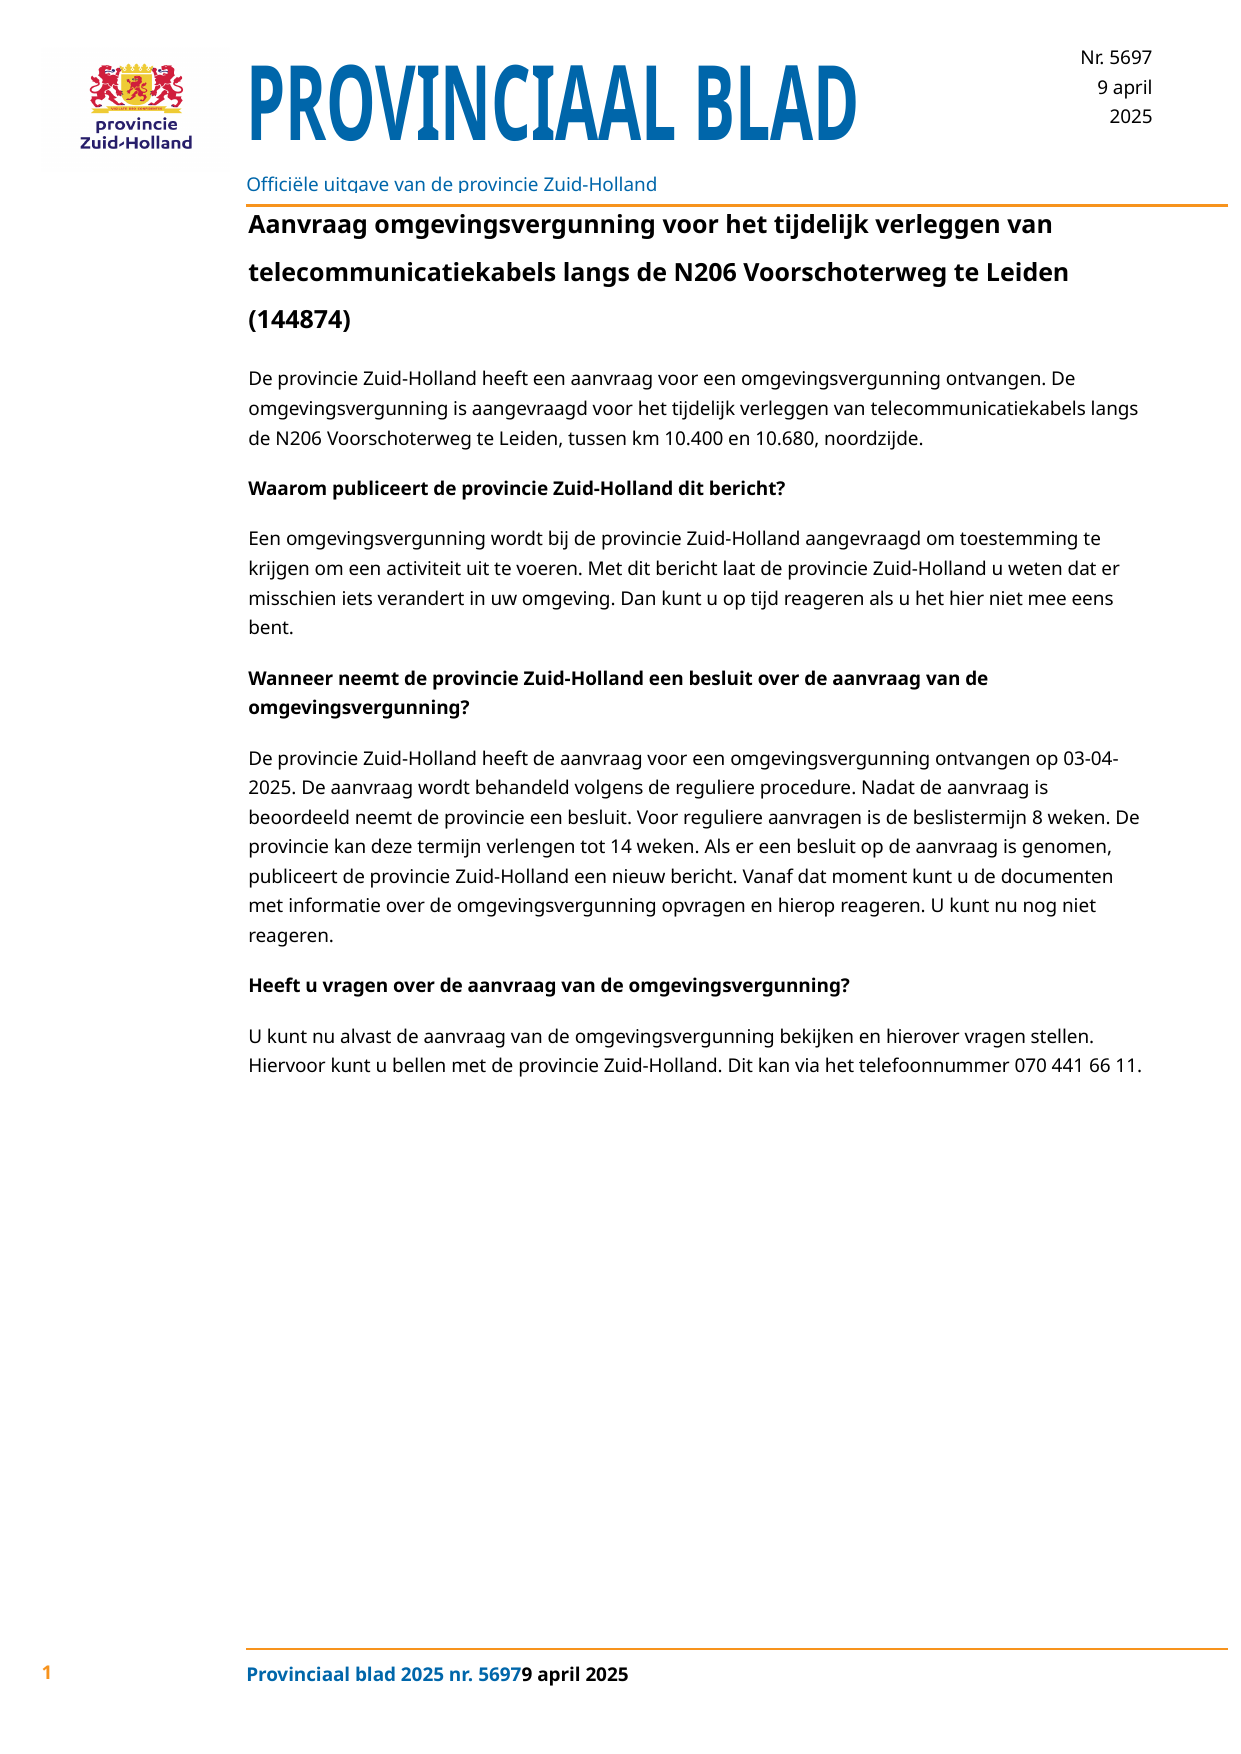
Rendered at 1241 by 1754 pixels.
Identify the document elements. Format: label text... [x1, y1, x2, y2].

picture [41, 47, 231, 172]
text Een omgevingsvergunning wordt bij de provincie Zuid-Holland aangevraagd om toestemming te krijgen om een activiteit uit te voeren. Met dit bericht laat de provincie Zuid-Holland u weten dat er misschien iets verandert in uw omgeving. Dan kunt u op tijd reageren als u het hier niet mee eens bent. [248, 526, 1152, 640]
text De provincie Zuid-Holland heeft een aanvraag voor een omgevingsvergunning ontvangen. De omgevingsvergunning is aangevraagd voor het tijdelijk verleggen van telecommunicatiekabels langs de N206 Voorschoterweg te Leiden, tussen km 10.400 en 10.680, noordzijde. [248, 366, 1152, 450]
text Aanvraag omgevingsvergunning voor het tijdelijk verleggen van telecommunicatiekabels langs de N206 Voorschoterweg te Leiden (144874) [248, 207, 1152, 336]
text Waarom publiceert de provincie Zuid-Holland dit bericht? [248, 475, 1152, 501]
text De provincie Zuid-Holland heeft de aanvraag voor een omgevingsvergunning ontvangen op 03-04-2025. De aanvraag wordt behandeld volgens de reguliere procedure. Nadat de aanvraag is beoordeeld neemt de provincie een besluit. Voor reguliere aanvragen is de beslistermijn 8 weken. De provincie kan deze termijn verlengen tot 14 weken. Als er een besluit op de aanvraag is genomen, publiceert de provincie Zuid-Holland een nieuw bericht. Vanaf dat moment kunt u de documenten met informatie over de omgevingsvergunning opvragen en hierop reageren. U kunt nu nog niet reageren. [248, 745, 1152, 948]
text Wanneer neemt de provincie Zuid-Holland een besluit over de aanvraag van de omgevingsvergunning? [248, 665, 1152, 720]
text Heeft u vragen over de aanvraag van de omgevingsvergunning? [248, 973, 1152, 998]
text U kunt nu alvast de aanvraag van de omgevingsvergunning bekijken en hierover vragen stellen. Hiervoor kunt u bellen met de provincie Zuid-Holland. Dit kan via het telefoonnummer 070 441 66 11. [248, 1023, 1152, 1078]
